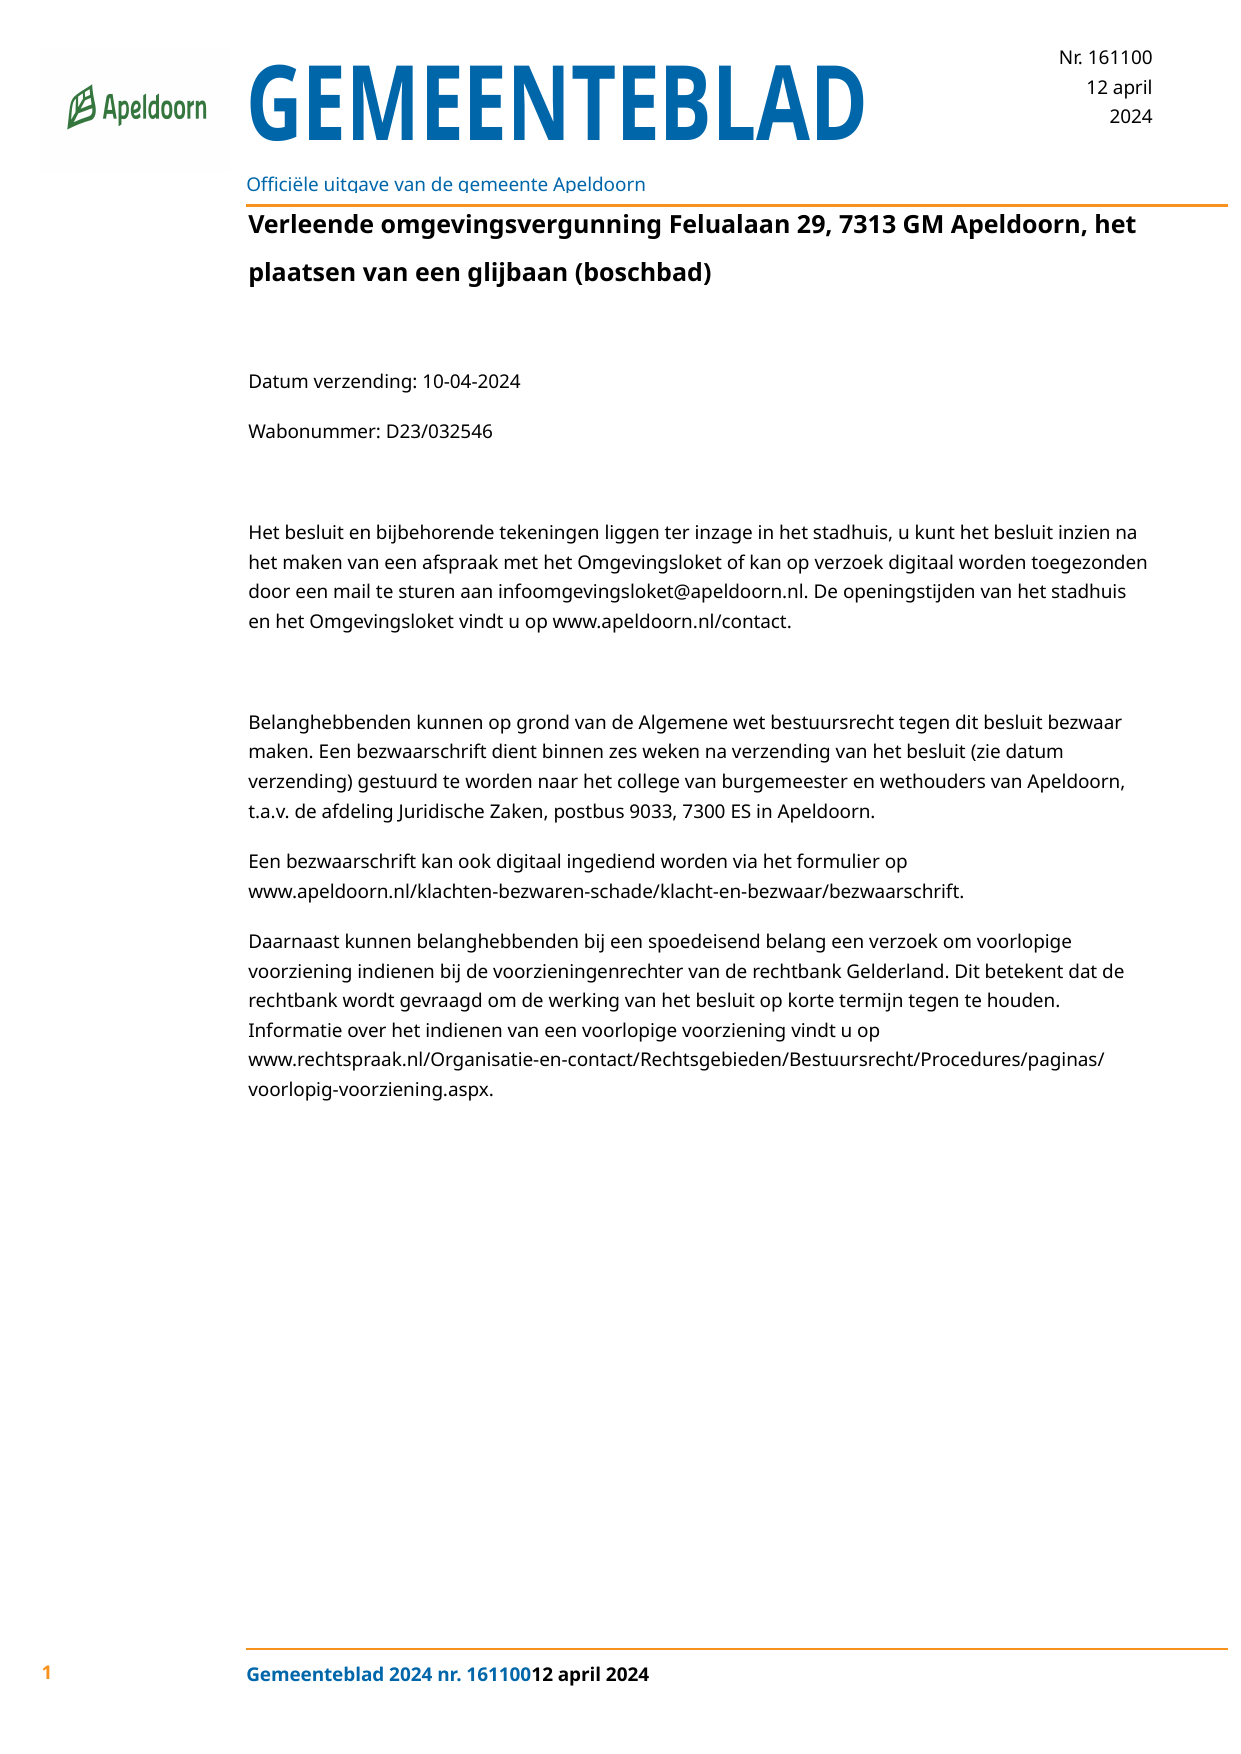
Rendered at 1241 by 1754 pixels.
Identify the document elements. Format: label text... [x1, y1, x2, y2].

text Een bezwaarschrift kan ook digitaal ingediend worden via het formulier op www.apeldoorn.nl/klachten-bezwaren-schade/klacht-en-bezwaar/bezwaarschrift. [248, 848, 1152, 904]
text Belanghebbenden kunnen op grond van de Algemene wet bestuursrecht tegen dit besluit bezwaar maken. Een bezwaarschrift dient binnen zes weken na verzending van het besluit (zie datum verzending) gestuurd te worden naar het college van burgemeester en wethouders van Apeldoorn, t.a.v. de afdeling Juridische Zaken, postbus 9033, 7300 ES in Apeldoorn. [248, 709, 1152, 824]
text Het besluit en bijbehorende tekeningen liggen ter inzage in het stadhuis, u kunt het besluit inzien na het maken van een afspraak met het Omgevingsloket of kan op verzoek digitaal worden toegezonden door een mail te sturen aan infoomgevingsloket@apeldoorn.nl. De openingstijden van het stadhuis en het Omgevingsloket vindt u op www.apeldoorn.nl/contact. [248, 519, 1152, 634]
text Wabonummer: D23/032546 [248, 419, 1152, 444]
text Daarnaast kunnen belanghebbenden bij een spoedeisend belang een verzoek om voorlopige voorziening indienen bij de voorzieningenrechter van de rechtbank Gelderland. Dit betekent dat de rechtbank wordt gevraagd om de werking van het besluit op korte termijn tegen te houden. Informatie over het indienen van een voorlopige voorziening vindt u op www.rechtspraak.nl/Organisatie-en-contact/Rechtsgebieden/Bestuursrecht/Procedures/paginas/voorlopig-voorziening.aspx. [248, 928, 1152, 1102]
text Verleende omgevingsvergunning Felualaan 29, 7313 GM Apeldoorn, het plaatsen van een glijbaan (boschbad) [248, 207, 1152, 288]
text Datum verzending: 10-04-2024 [248, 368, 1152, 394]
picture [41, 47, 231, 172]
